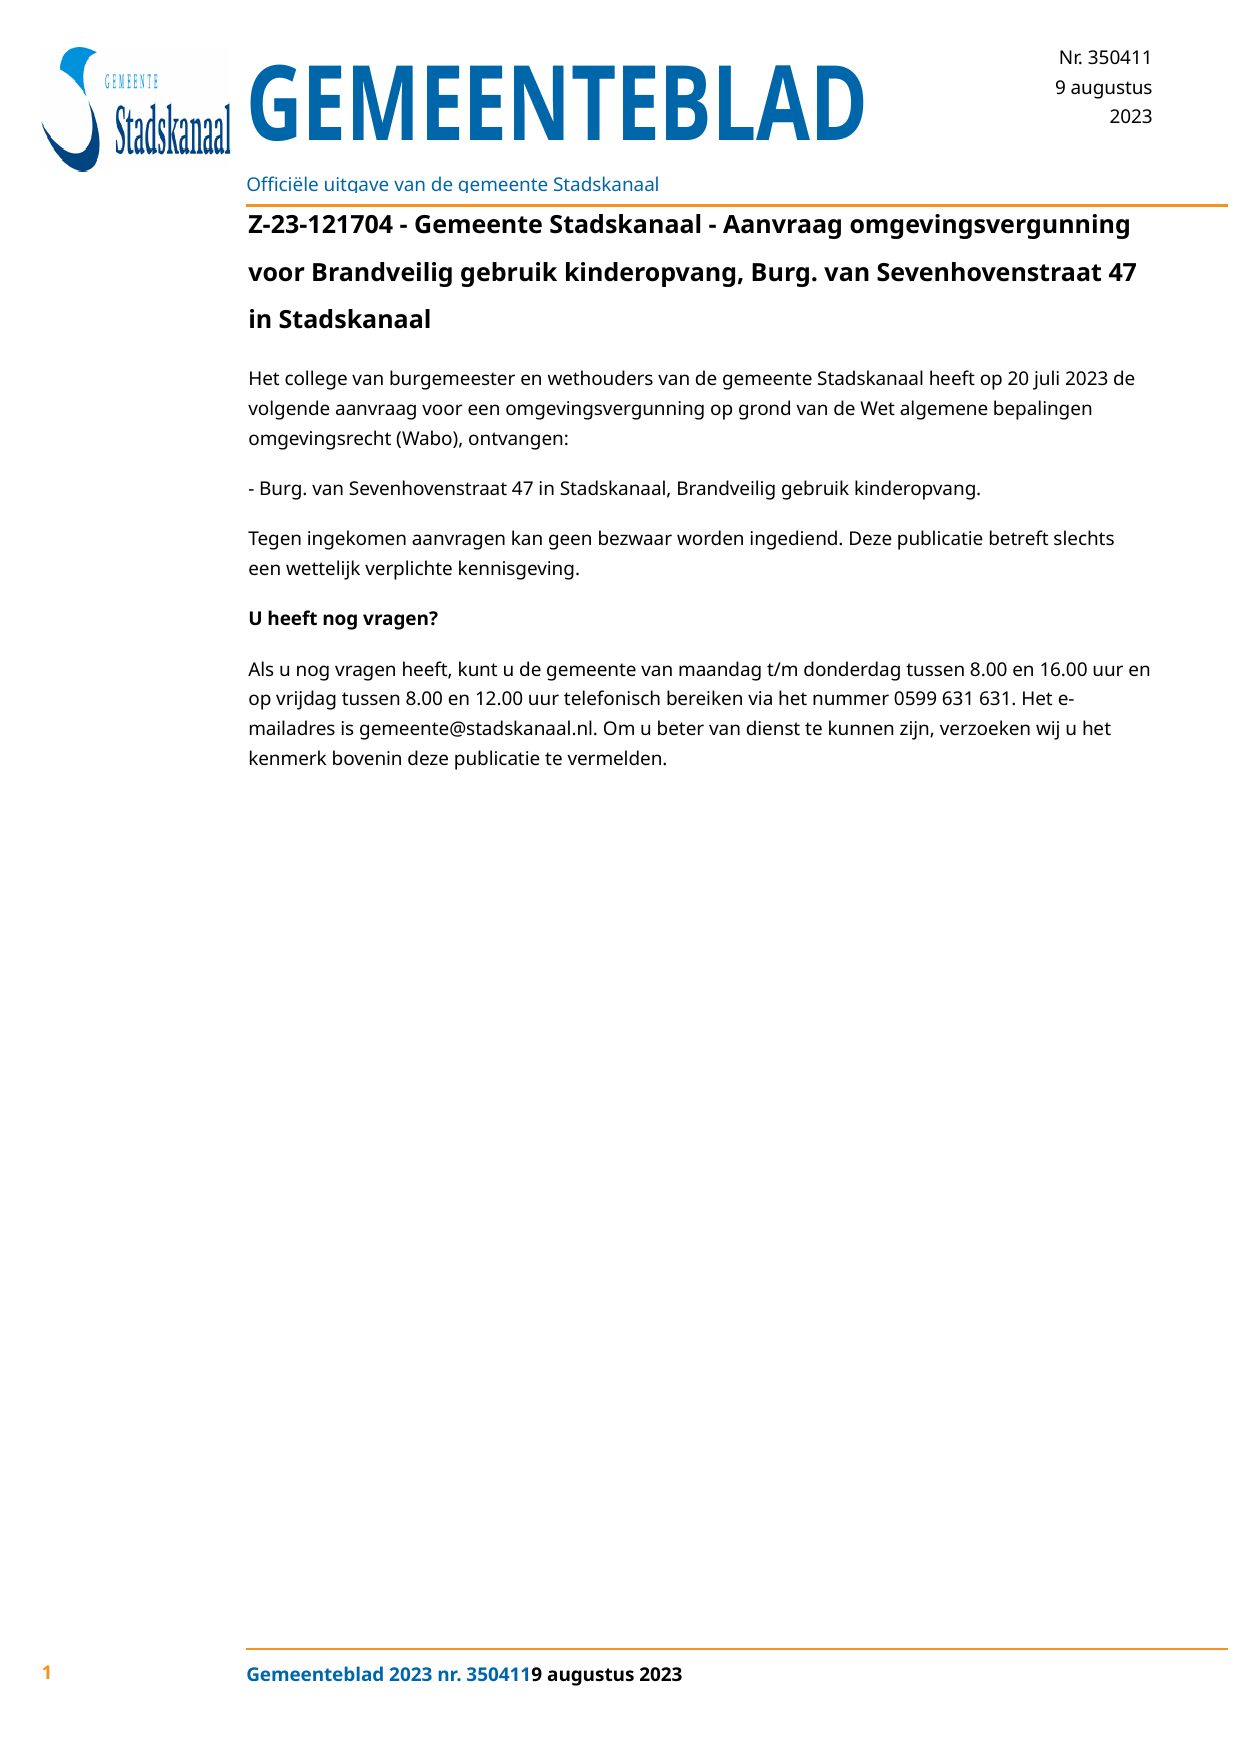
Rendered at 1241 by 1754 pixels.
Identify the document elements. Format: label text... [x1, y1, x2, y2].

text Het college van burgemeester en wethouders van de gemeente Stadskanaal heeft op 20 juli 2023 de volgende aanvraag voor een omgevingsvergunning op grond van de Wet algemene bepalingen omgevingsrecht (Wabo), ontvangen: [248, 366, 1152, 450]
text Als u nog vragen heeft, kunt u de gemeente van maandag t/m donderdag tussen 8.00 en 16.00 uur en op vrijdag tussen 8.00 en 12.00 uur telefonisch bereiken via het nummer 0599 631 631. Het e-mailadres is gemeente@stadskanaal.nl. Om u beter van dienst te kunnen zijn, verzoeken wij u het kenmerk bovenin deze publicatie te vermelden. [248, 656, 1152, 770]
text Tegen ingekomen aanvragen kan geen bezwaar worden ingediend. Deze publicatie betreft slechts een wettelijk verplichte kennisgeving. [248, 526, 1152, 581]
text Z-23-121704 - Gemeente Stadskanaal - Aanvraag omgevingsvergunning voor Brandveilig gebruik kinderopvang, Burg. van Sevenhovenstraat 47 in Stadskanaal [248, 207, 1152, 336]
text - Burg. van Sevenhovenstraat 47 in Stadskanaal, Brandveilig gebruik kinderopvang. [248, 475, 1152, 501]
picture [41, 47, 231, 172]
text U heeft nog vragen? [248, 606, 1152, 631]
